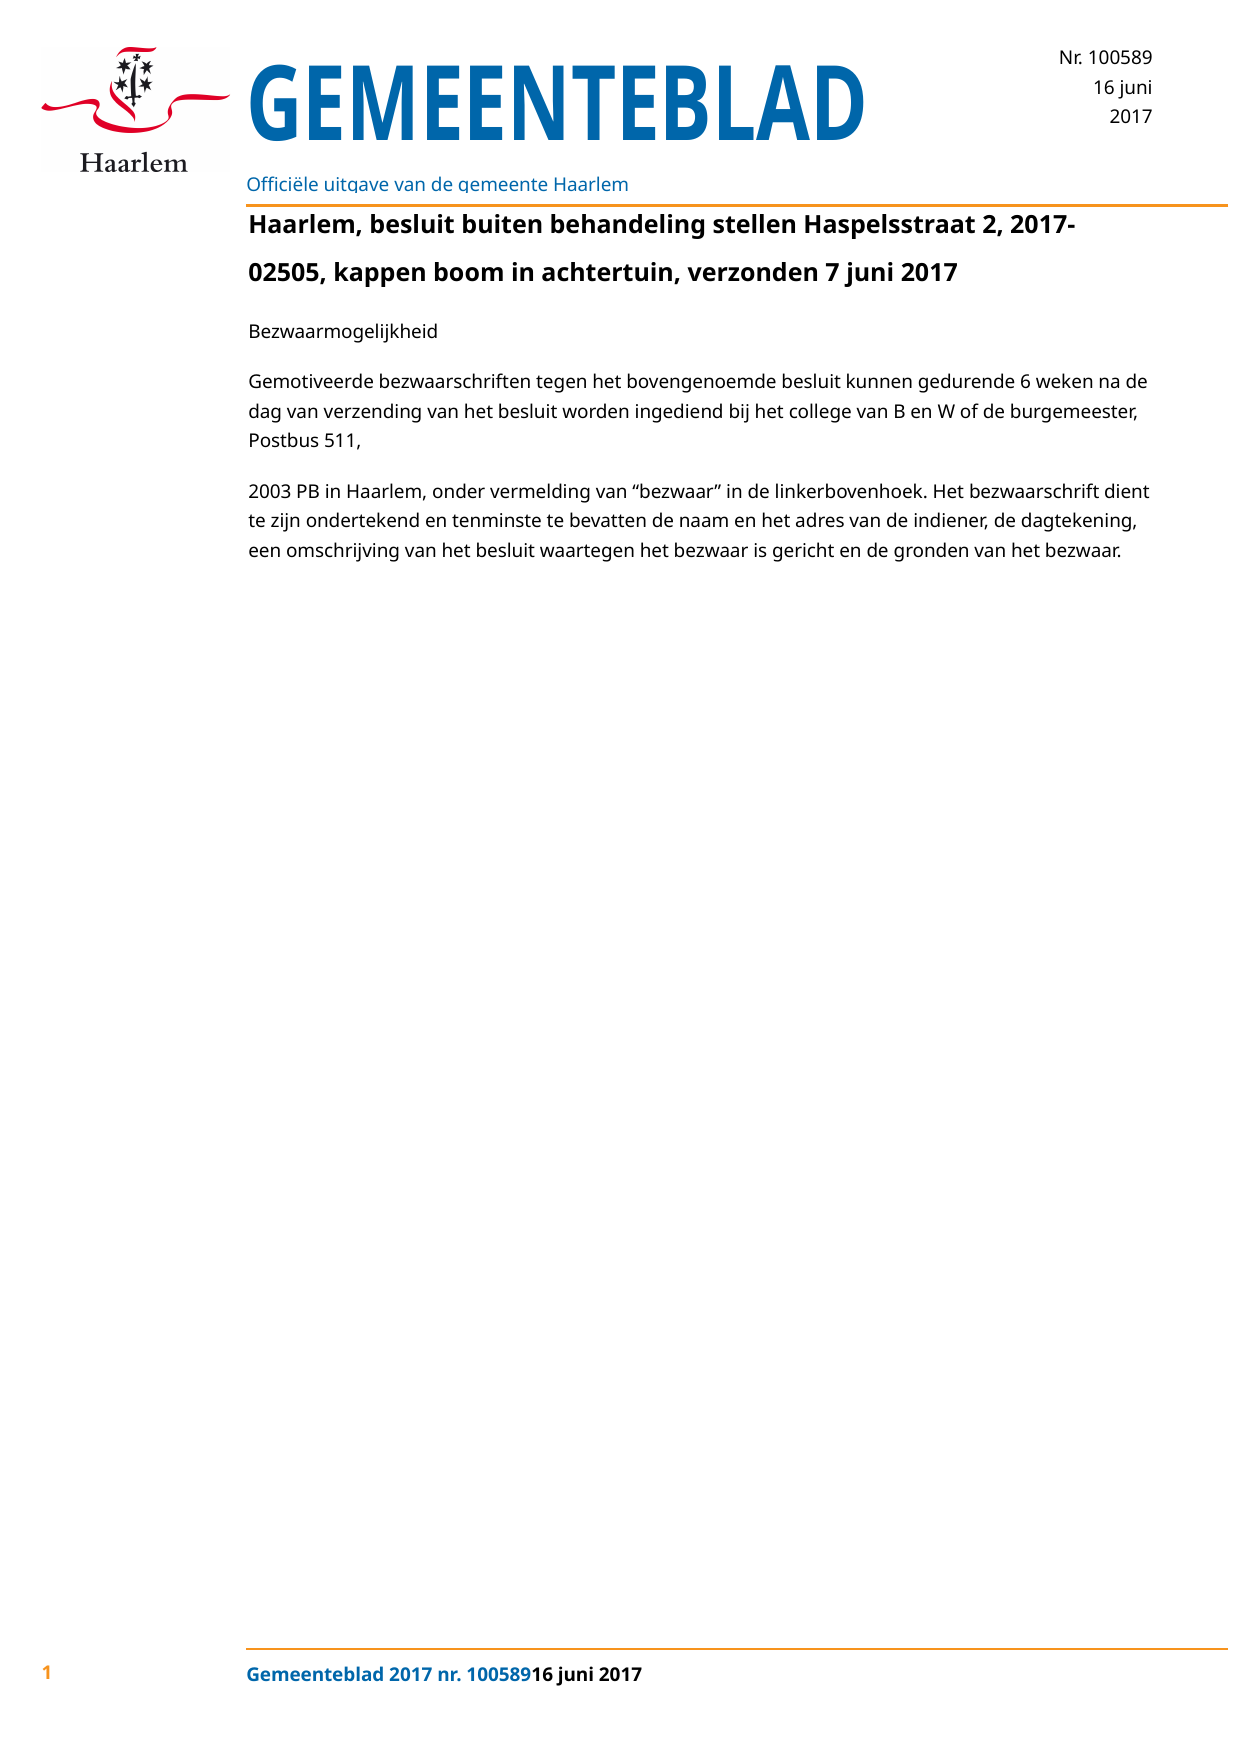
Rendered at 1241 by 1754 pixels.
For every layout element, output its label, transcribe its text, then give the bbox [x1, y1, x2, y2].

picture [41, 47, 231, 172]
text 2003 PB in Haarlem, onder vermelding van “bezwaar” in de linkerbovenhoek. Het bezwaarschrift dient te zijn ondertekend en tenminste te bevatten de naam en het adres van de indiener, de dagtekening, een omschrijving van het besluit waartegen het bezwaar is gericht en de gronden van het bezwaar. [248, 478, 1152, 563]
text Bezwaarmogelijkheid [248, 318, 1152, 344]
text Haarlem, besluit buiten behandeling stellen Haspelsstraat 2, 2017-02505, kappen boom in achtertuin, verzonden 7 juni 2017 [248, 207, 1152, 288]
text Gemotiveerde bezwaarschriften tegen het bovengenoemde besluit kunnen gedurende 6 weken na de dag van verzending van het besluit worden ingediend bij het college van B en W of de burgemeester, Postbus 511, [248, 368, 1152, 453]
